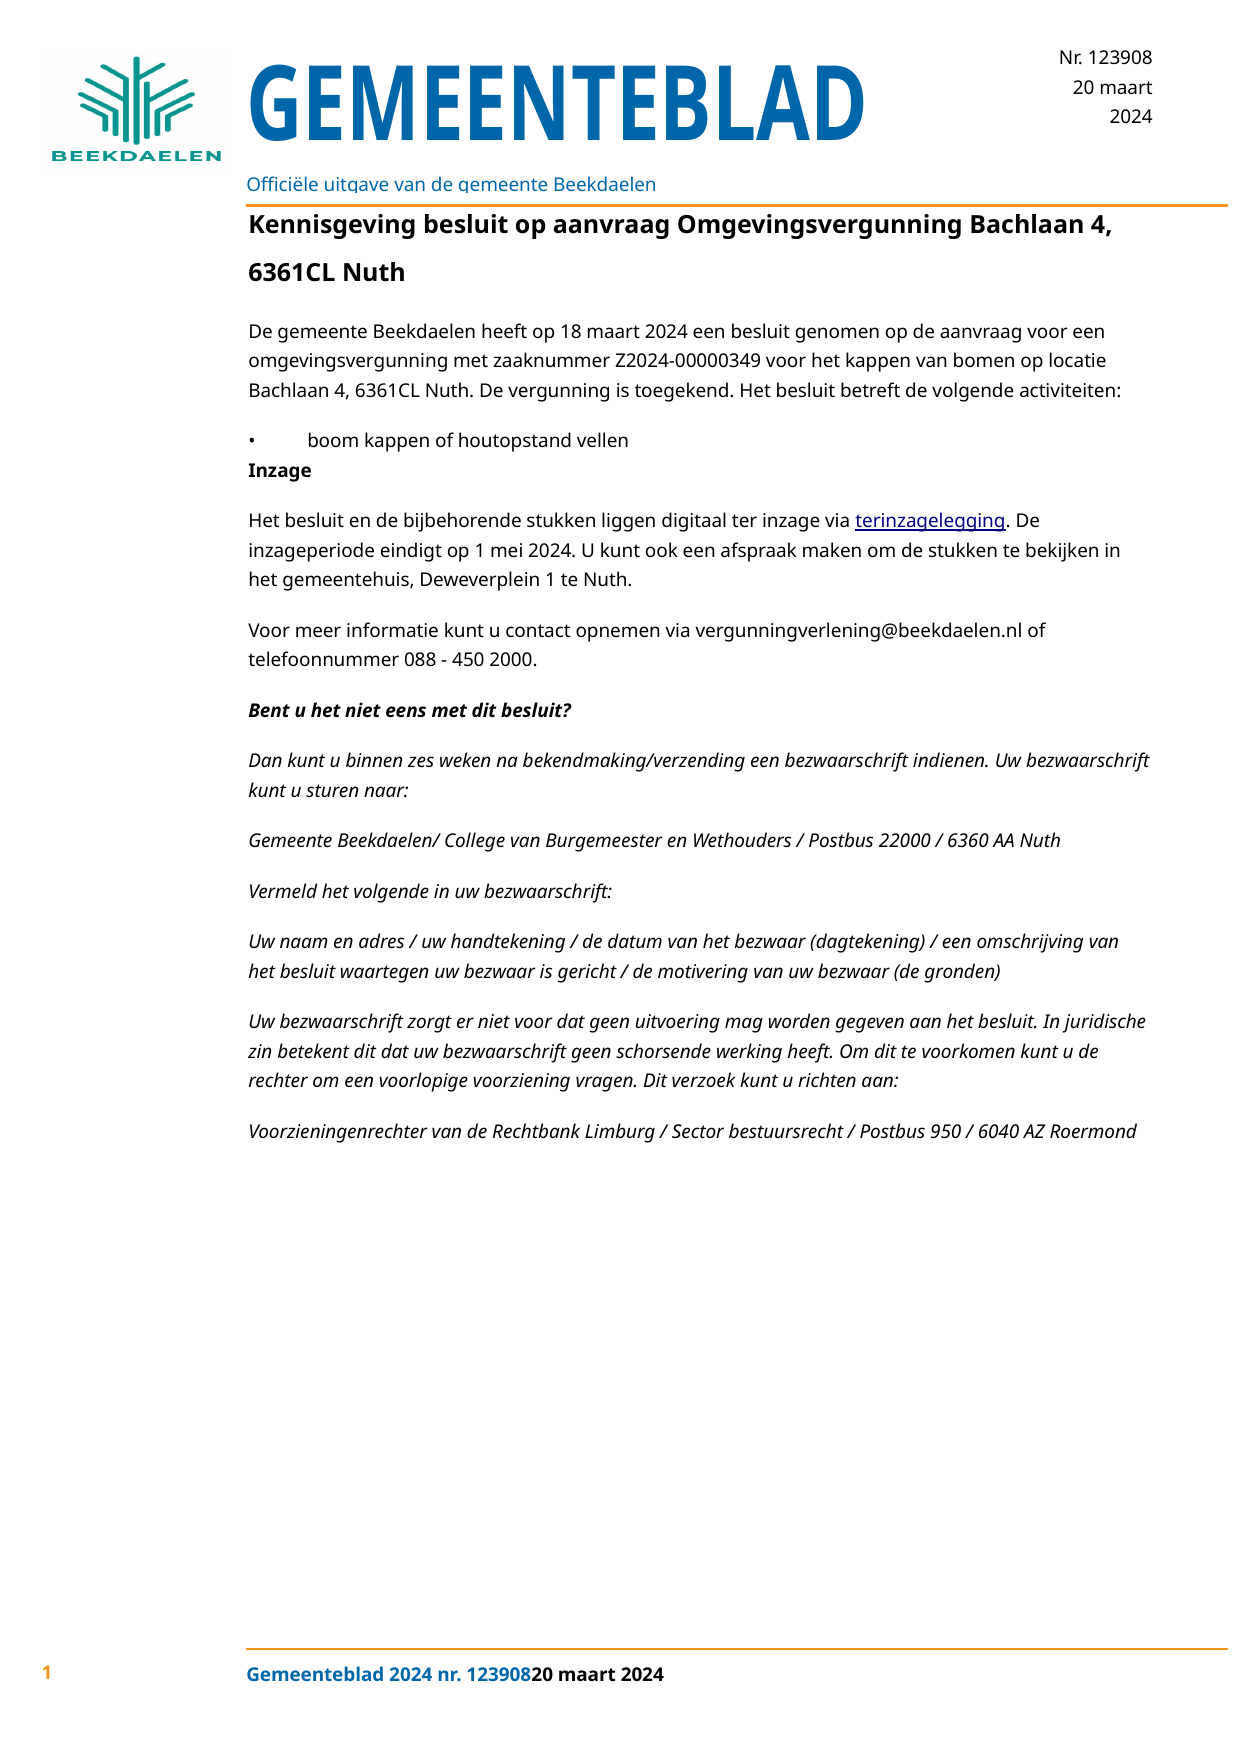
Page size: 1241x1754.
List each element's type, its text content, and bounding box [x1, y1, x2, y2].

text Voor meer informatie kunt u contact opnemen via vergunningverlening@beekdaelen.nl of telefoonnummer 088 - 450 2000. [248, 617, 1152, 672]
text Het besluit en de bijbehorende stukken liggen digitaal ter inzage via terinzagelegging. De inzageperiode eindigt op 1 mei 2024. U kunt ook een afspraak maken om de stukken te bekijken in het gemeentehuis, Deweverplein 1 te Nuth. [248, 507, 1152, 592]
picture [41, 47, 231, 172]
text Uw bezwaarschrift zorgt er niet voor dat geen uitvoering mag worden gegeven aan het besluit. In juridische zin betekent dit dat uw bezwaarschrift geen schorsende werking heeft. Om dit te voorkomen kunt u de rechter om een voorlopige voorziening vragen. Dit verzoek kunt u richten aan: [248, 1008, 1152, 1093]
text Inzage [248, 457, 1152, 483]
list boom kappen of houtopstand vellen [248, 427, 1152, 453]
text Vermeld het volgende in uw bezwaarschrift: [248, 878, 1152, 904]
text Dan kunt u binnen zes weken na bekendmaking/verzending een bezwaarschrift indienen. Uw bezwaarschrift kunt u sturen naar: [248, 747, 1152, 803]
text Uw naam en adres / uw handtekening / de datum van het bezwaar (dagtekening) / een omschrijving van het besluit waartegen uw bezwaar is gericht / de motivering van uw bezwaar (de gronden) [248, 928, 1152, 984]
text De gemeente Beekdaelen heeft op 18 maart 2024 een besluit genomen op de aanvraag voor een omgevingsvergunning met zaaknummer Z2024-00000349 voor het kappen van bomen op locatie Bachlaan 4, 6361CL Nuth. De vergunning is toegekend. Het besluit betreft de volgende activiteiten: [248, 318, 1152, 403]
text Kennisgeving besluit op aanvraag Omgevingsvergunning Bachlaan 4, 6361CL Nuth [248, 207, 1152, 288]
text Gemeente Beekdaelen/ College van Burgemeester en Wethouders / Postbus 22000 / 6360 AA Nuth [248, 827, 1152, 853]
text Bent u het niet eens met dit besluit? [248, 697, 1152, 723]
text Voorzieningenrechter van de Rechtbank Limburg / Sector bestuursrecht / Postbus 950 / 6040 AZ Roermond [248, 1118, 1152, 1144]
